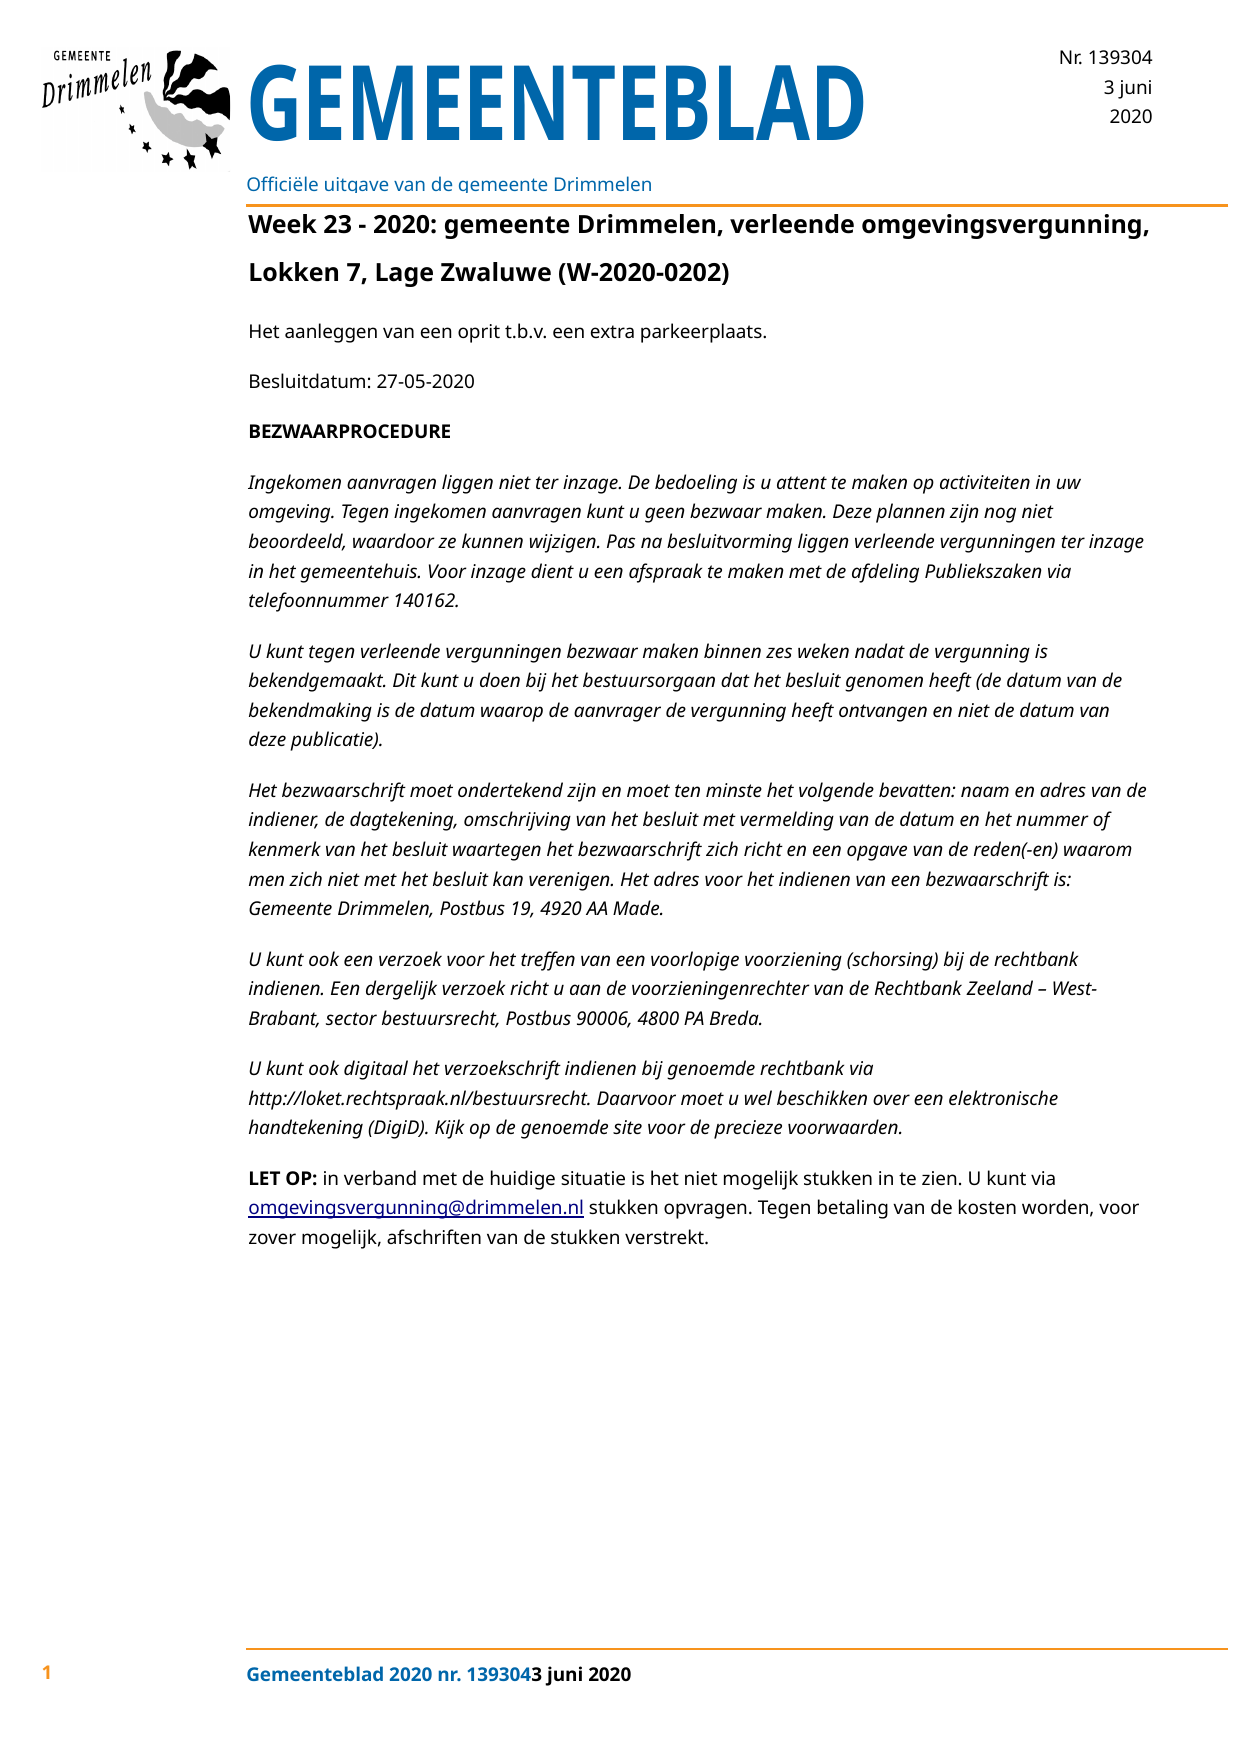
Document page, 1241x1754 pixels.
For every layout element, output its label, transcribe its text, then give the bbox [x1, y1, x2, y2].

text Het aanleggen van een oprit t.b.v. een extra parkeerplaats. [248, 318, 1152, 344]
text Week 23 - 2020: gemeente Drimmelen, verleende omgevingsvergunning, Lokken 7, Lage Zwaluwe (W-2020-0202) [248, 207, 1152, 288]
text Ingekomen aanvragen liggen niet ter inzage. De bedoeling is u attent te maken op activiteiten in uw omgeving. Tegen ingekomen aanvragen kunt u geen bezwaar maken. Deze plannen zijn nog niet beoordeeld, waardoor ze kunnen wijzigen. Pas na besluitvorming liggen verleende vergunningen ter inzage in het gemeentehuis. Voor inzage dient u een afspraak te maken met de afdeling Publiekszaken via telefoonnummer 140162. [248, 469, 1152, 613]
text LET OP: in verband met de huidige situatie is het niet mogelijk stukken in te zien. U kunt via omgevingsvergunning@drimmelen.nl stukken opvragen. Tegen betaling van de kosten worden, voor zover mogelijk, afschriften van de stukken verstrekt. [248, 1165, 1152, 1250]
text U kunt tegen verleende vergunningen bezwaar maken binnen zes weken nadat de vergunning is bekendgemaakt. Dit kunt u doen bij het bestuursorgaan dat het besluit genomen heeft (de datum van de bekendmaking is de datum waarop de aanvrager de vergunning heeft ontvangen en niet de datum van deze publicatie). [248, 638, 1152, 752]
text BEZWAARPROCEDURE [248, 419, 1152, 444]
text Het bezwaarschrift moet ondertekend zijn en moet ten minste het volgende bevatten: naam en adres van de indiener, de dagtekening, omschrijving van het besluit met vermelding van de datum en het nummer of kenmerk van het besluit waartegen het bezwaarschrift zich richt en een opgave van de reden(-en) waarom men zich niet met het besluit kan verenigen. Het adres voor het indienen van een bezwaarschrift is: Gemeente Drimmelen, Postbus 19, 4920 AA Made. [248, 777, 1152, 921]
picture [41, 47, 231, 172]
text U kunt ook digitaal het verzoekschrift indienen bij genoemde rechtbank via http://loket.rechtspraak.nl/bestuursrecht. Daarvoor moet u wel beschikken over een elektronische handtekening (DigiD). Kijk op de genoemde site voor de precieze voorwaarden. [248, 1055, 1152, 1140]
text Besluitdatum: 27-05-2020 [248, 368, 1152, 394]
text U kunt ook een verzoek voor het treffen van een voorlopige voorziening (schorsing) bij de rechtbank indienen. Een dergelijk verzoek richt u aan de voorzieningenrechter van de Rechtbank Zeeland – West-Brabant, sector bestuursrecht, Postbus 90006, 4800 PA Breda. [248, 946, 1152, 1031]
